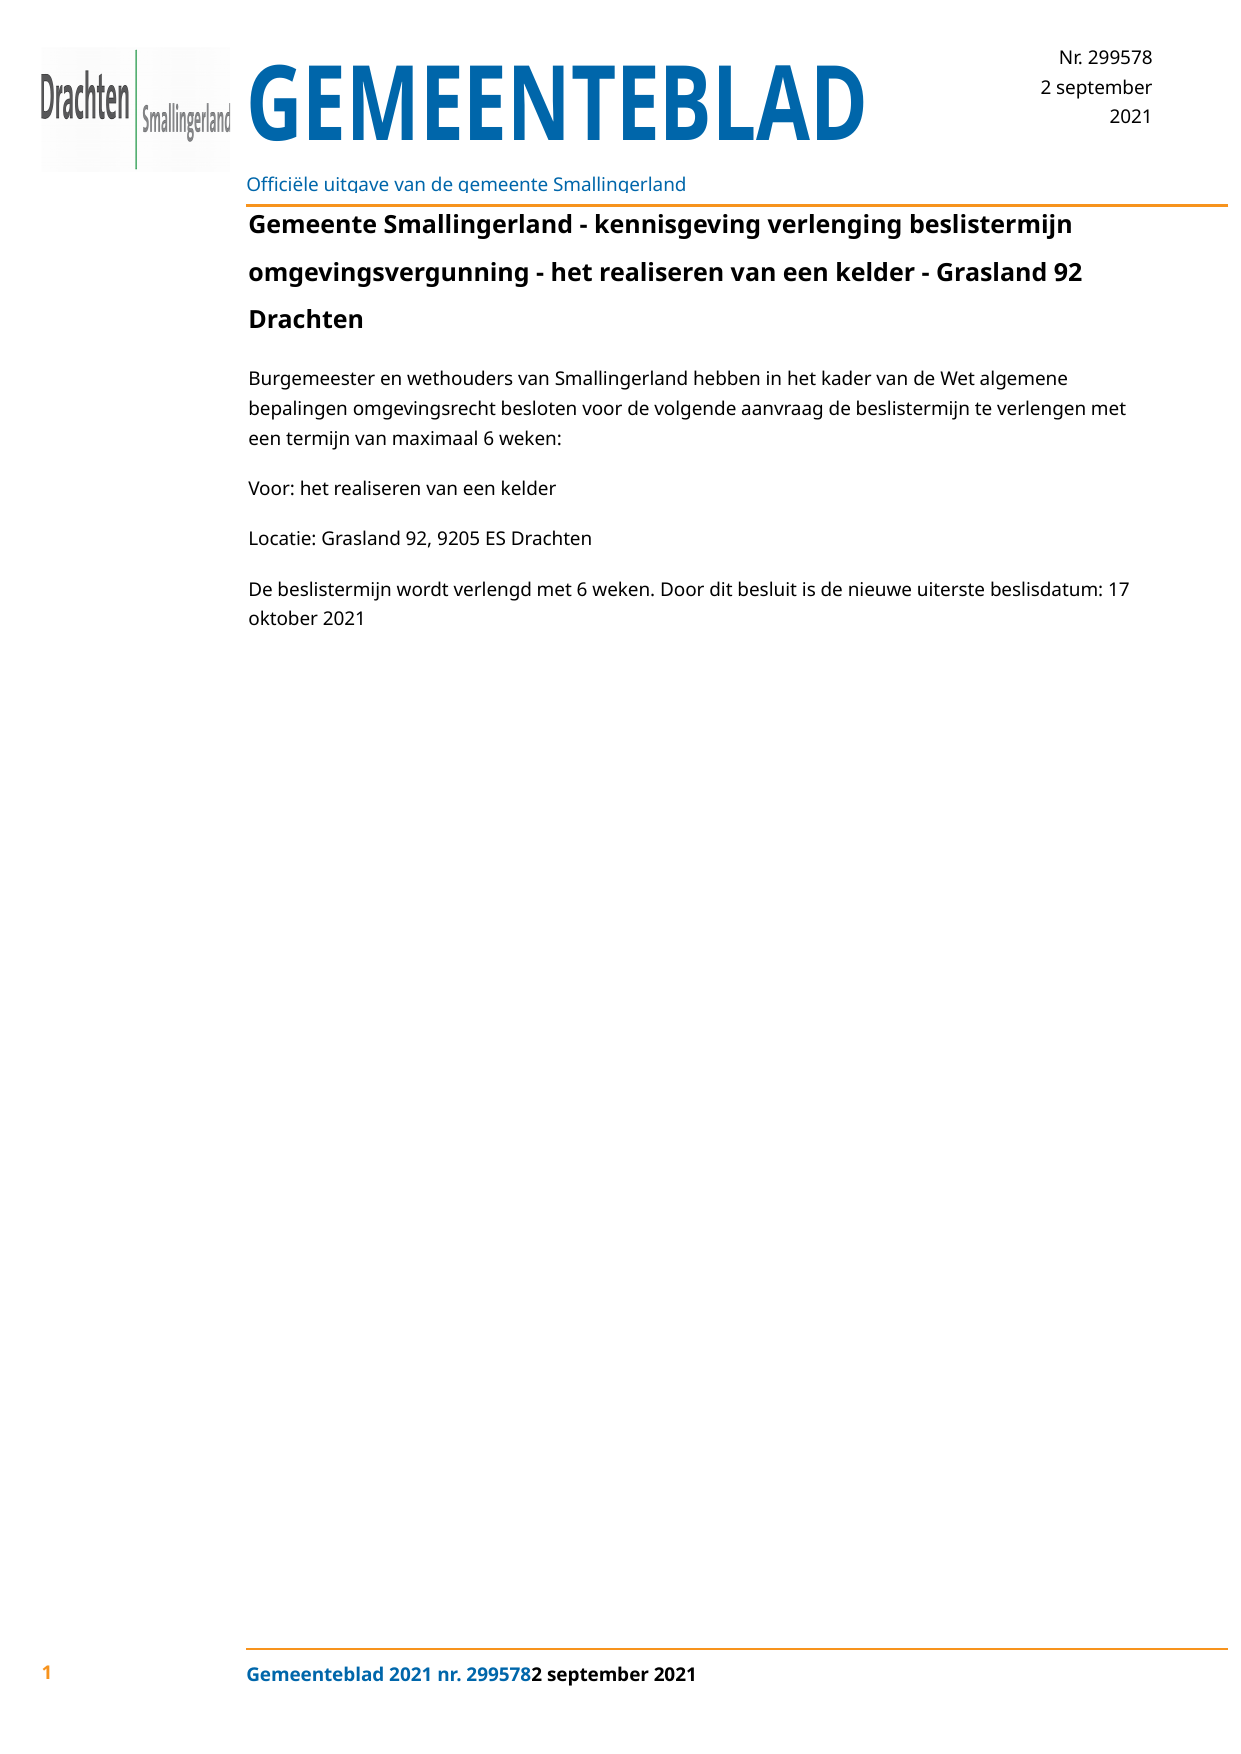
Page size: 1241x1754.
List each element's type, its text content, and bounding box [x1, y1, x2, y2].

picture [41, 47, 231, 172]
text De beslistermijn wordt verlengd met 6 weken. Door dit besluit is de nieuwe uiterste beslisdatum: 17 oktober 2021 [248, 576, 1152, 631]
text Gemeente Smallingerland - kennisgeving verlenging beslistermijn omgevingsvergunning - het realiseren van een kelder - Grasland 92 Drachten [248, 207, 1152, 336]
text Voor: het realiseren van een kelder [248, 475, 1152, 501]
text Burgemeester en wethouders van Smallingerland hebben in het kader van de Wet algemene bepalingen omgevingsrecht besloten voor de volgende aanvraag de beslistermijn te verlengen met een termijn van maximaal 6 weken: [248, 366, 1152, 450]
text Locatie: Grasland 92, 9205 ES Drachten [248, 526, 1152, 551]
